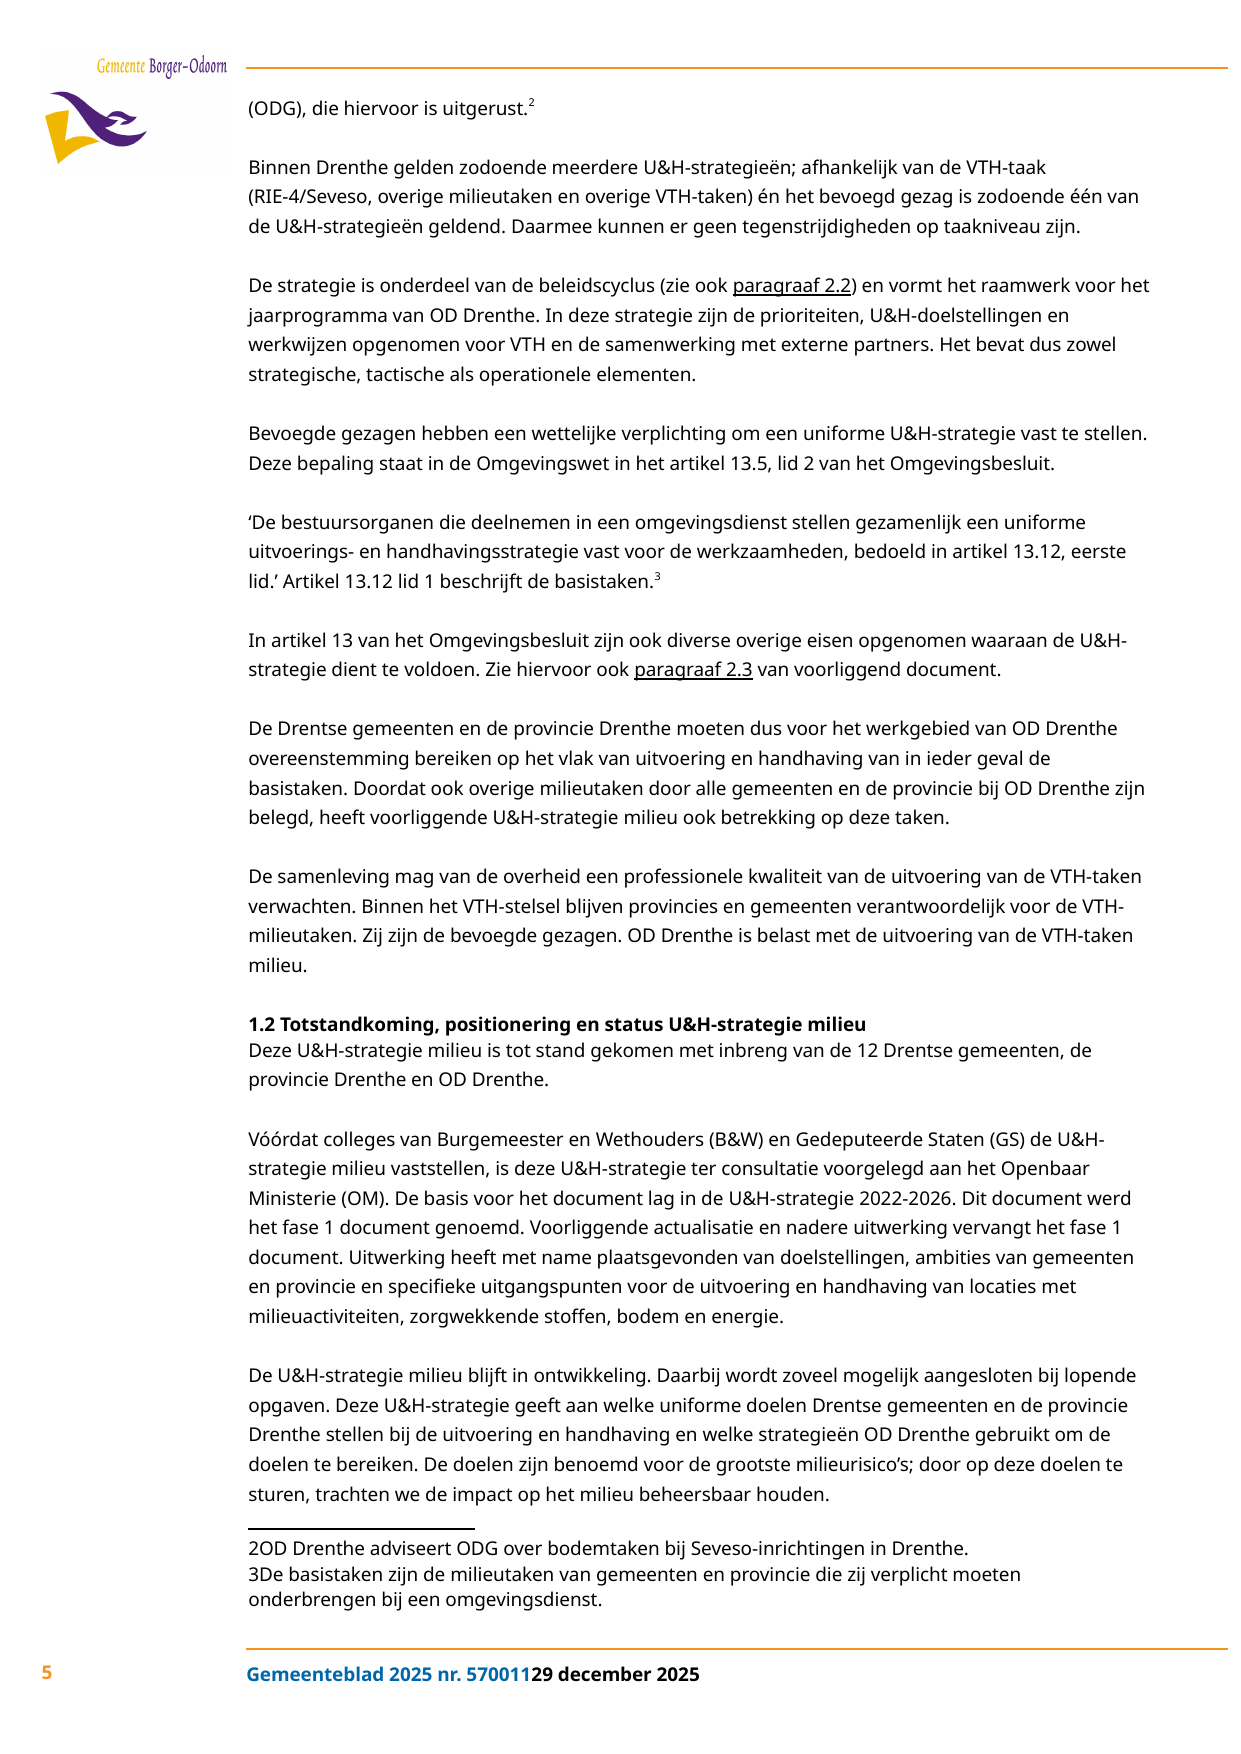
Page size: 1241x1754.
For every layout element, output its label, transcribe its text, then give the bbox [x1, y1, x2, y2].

text De strategie is onderdeel van de beleidscyclus (zie ook paragraaf 2.2) en vormt het raamwerk voor het jaarprogramma van OD Drenthe. In deze strategie zijn de prioriteiten, U&H-doelstellingen en werkwijzen opgenomen voor VTH en de samenwerking met externe partners. Het bevat dus zowel strategische, tactische als operationele elementen. [248, 272, 1152, 387]
text Bevoegde gezagen hebben een wettelijke verplichting om een uniforme U&H-strategie vast te stellen. Deze bepaling staat in de Omgevingswet in het artikel 13.5, lid 2 van het Omgevingsbesluit. [248, 420, 1152, 476]
text (ODG), die hiervoor is uitgerust. [248, 95, 1152, 121]
table_header ‘De bestuursorganen die deelnemen in een omgevingsdienst stellen gezamenlijk een uniforme uitvoerings- en handhavingsstrategie vast voor de werkzaamheden, bedoeld in artikel 13.12, eerste lid.’ Artikel 13.12 lid 1 beschrijft de basistaken. [248, 509, 1152, 594]
picture [41, 47, 231, 172]
text 1.2 Totstandkoming, positionering en status U&H-strategie milieu [248, 1011, 1152, 1037]
text Vóórdat colleges van Burgemeester en Wethouders (B&W) en Gedeputeerde Staten (GS) de U&H-strategie milieu vaststellen, is deze U&H-strategie ter consultatie voorgelegd aan het Openbaar Ministerie (OM). De basis voor het document lag in de U&H-strategie 2022-2026. Dit document werd het fase 1 document genoemd. Voorliggende actualisatie en nadere uitwerking vervangt het fase 1 document. Uitwerking heeft met name plaatsgevonden van doelstellingen, ambities van gemeenten en provincie en specifieke uitgangspunten voor de uitvoering en handhaving van locaties met milieuactiviteiten, zorgwekkende stoffen, bodem en energie. [248, 1126, 1152, 1329]
text In artikel 13 van het Omgevingsbesluit zijn ook diverse overige eisen opgenomen waaraan de U&H-strategie dient te voldoen. Zie hiervoor ook paragraaf 2.3 van voorliggend document. [248, 627, 1152, 682]
text De samenleving mag van de overheid een professionele kwaliteit van de uitvoering van de VTH-taken verwachten. Binnen het VTH-stelsel blijven provincies en gemeenten verantwoordelijk voor de VTH-milieutaken. Zij zijn de bevoegde gezagen. OD Drenthe is belast met de uitvoering van de VTH-taken milieu. [248, 863, 1152, 978]
text Binnen Drenthe gelden zodoende meerdere U&H-strategieën; afhankelijk van de VTH-taak (RIE-4/Seveso, overige milieutaken en overige VTH-taken) én het bevoegd gezag is zodoende één van de U&H-strategieën geldend. Daarmee kunnen er geen tegenstrijdigheden op taakniveau zijn. [248, 154, 1152, 239]
text De Drentse gemeenten en de provincie Drenthe moeten dus voor het werkgebied van OD Drenthe overeenstemming bereiken op het vlak van uitvoering en handhaving van in ieder geval de basistaken. Doordat ook overige milieutaken door alle gemeenten en de provincie bij OD Drenthe zijn belegd, heeft voorliggende U&H-strategie milieu ook betrekking op deze taken. [248, 716, 1152, 830]
text De U&H-strategie milieu blijft in ontwikkeling. Daarbij wordt zoveel mogelijk aangesloten bij lopende opgaven. Deze U&H-strategie geeft aan welke uniforme doelen Drentse gemeenten en de provincie Drenthe stellen bij de uitvoering en handhaving en welke strategieën OD Drenthe gebruikt om de doelen te bereiken. De doelen zijn benoemd voor de grootste milieurisico’s; door op deze doelen te sturen, trachten we de impact op het milieu beheersbaar houden. [248, 1362, 1152, 1507]
text Deze U&H-strategie milieu is tot stand gekomen met inbreng van de 12 Drentse gemeenten, de provincie Drenthe en OD Drenthe. [248, 1037, 1152, 1092]
text OD Drenthe adviseert ODG over bodemtaken bij Seveso-inrichtingen in Drenthe. [248, 1535, 1152, 1561]
